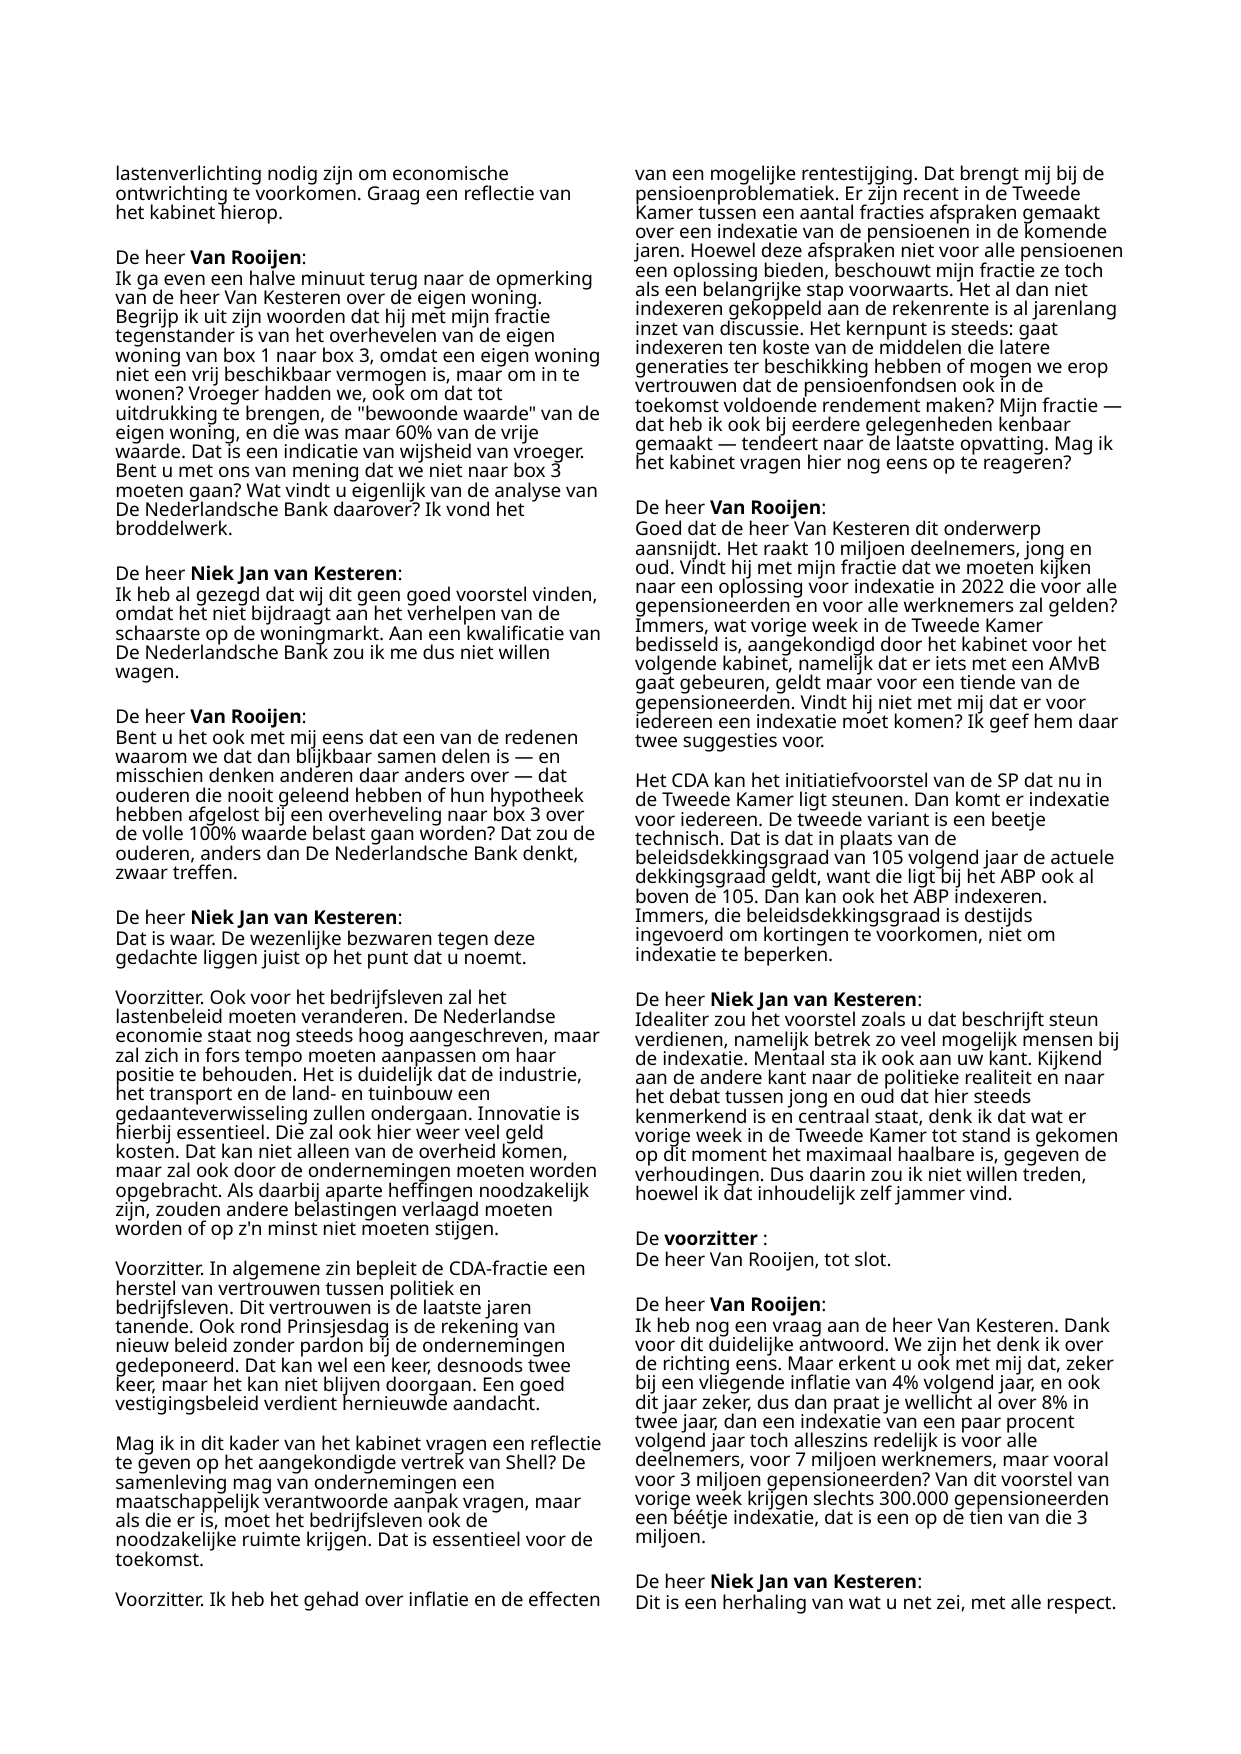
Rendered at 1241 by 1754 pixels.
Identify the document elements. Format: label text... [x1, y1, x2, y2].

text Voorzitter. Ook voor het bedrijfsleven zal het lastenbeleid moeten veranderen. De Nederlandse economie staat nog steeds hoog aangeschreven, maar zal zich in fors tempo moeten aanpassen om haar positie te behouden. Het is duidelijk dat de industrie, het transport en de land- en tuinbouw een gedaanteverwisseling zullen ondergaan. Innovatie is hierbij essentieel. Die zal ook hier weer veel geld kosten. Dat kan niet alleen van de overheid komen, maar zal ook door de ondernemingen moeten worden opgebracht. Als daarbij aparte heffingen noodzakelijk zijn, zouden andere belastingen verlaagd moeten worden of op z'n minst niet moeten stijgen. [115, 989, 605, 1239]
text De heer Niek Jan van Kesteren: [115, 904, 605, 930]
text lastenverlichting nodig zijn om economische ontwrichting te voorkomen. Graag een reflectie van het kabinet hierop. [115, 165, 605, 223]
text Mag ik in dit kader van het kabinet vragen een reflectie te geven op het aangekondigde vertrek van Shell? De samenleving mag van ondernemingen een maatschappelijk verantwoorde aanpak vragen, maar als die er is, moet het bedrijfsleven ook de noodzakelijke ruimte krijgen. Dat is essentieel voor de toekomst. [115, 1435, 605, 1570]
text De heer Van Rooijen: [635, 494, 1125, 520]
text De heer Van Rooijen: [635, 1291, 1125, 1317]
text Dit is een herhaling van wat u net zei, met alle respect. [635, 1594, 1125, 1614]
text Idealiter zou het voorstel zoals u dat beschrijft steun verdienen, namelijk betrek zo veel mogelijk mensen bij de indexatie. Mentaal sta ik ook aan uw kant. Kijkend aan de andere kant naar de politieke realiteit en naar het debat tussen jong en oud dat hier steeds kenmerkend is en centraal staat, denk ik dat wat er vorige week in de Tweede Kamer tot stand is gekomen op dit moment het maximaal haalbare is, gegeven de verhoudingen. Dus daarin zou ik niet willen treden, hoewel ik dat inhoudelijk zelf jammer vind. [635, 1011, 1125, 1204]
text Dat is waar. De wezenlijke bezwaren tegen deze gedachte liggen juist op het punt dat u noemt. [115, 930, 605, 968]
text De heer Niek Jan van Kesteren: [635, 986, 1125, 1011]
text Ik heb al gezegd dat wij dit geen goed voorstel vinden, omdat het niet bijdraagt aan het verhelpen van de schaarste op de woningmarkt. Aan een kwalificatie van De Nederlandsche Bank zou ik me dus niet willen wagen. [115, 586, 605, 682]
text Ik heb nog een vraag aan de heer Van Kesteren. Dank voor dit duidelijke antwoord. We zijn het denk ik over de richting eens. Maar erkent u ook met mij dat, zeker bij een vliegende inflatie van 4% volgend jaar, en ook dit jaar zeker, dus dan praat je wellicht al over 8% in twee jaar, dan een indexatie van een paar procent volgend jaar toch alleszins redelijk is voor alle deelnemers, voor 7 miljoen werknemers, maar vooral voor 3 miljoen gepensioneerden? Van dit voorstel van vorige week krijgen slechts 300.000 gepensioneerden een béétje indexatie, dat is een op de tien van die 3 miljoen. [635, 1317, 1125, 1548]
text Bent u het ook met mij eens dat een van de redenen waarom we dat dan blijkbaar samen delen is — en misschien denken anderen daar anders over — dat ouderen die nooit geleend hebben of hun hypotheek hebben afgelost bij een overheveling naar box 3 over de volle 100% waarde belast gaan worden? Dat zou de ouderen, anders dan De Nederlandsche Bank denkt, zwaar treffen. [115, 729, 605, 883]
text De heer Van Rooijen: [115, 703, 605, 729]
text Ik ga even een halve minuut terug naar de opmerking van de heer Van Kesteren over de eigen woning. Begrijp ik uit zijn woorden dat hij met mijn fractie tegenstander is van het overhevelen van de eigen woning van box 1 naar box 3, omdat een eigen woning niet een vrij beschikbaar vermogen is, maar om in te wonen? Vroeger hadden we, ook om dat tot uitdrukking te brengen, de "bewoonde waarde" van de eigen woning, en die was maar 60% van de vrije waarde. Dat is een indicatie van wijsheid van vroeger. Bent u met ons van mening dat we niet naar box 3 moeten gaan? Wat vindt u eigenlijk van de analyse van De Nederlandsche Bank daarover? Ik vond het broddelwerk. [115, 270, 605, 539]
text van een mogelijke rentestijging. Dat brengt mij bij de pensioenproblematiek. Er zijn recent in de Tweede Kamer tussen een aantal fracties afspraken gemaakt over een indexatie van de pensioenen in de komende jaren. Hoewel deze afspraken niet voor alle pensioenen een oplossing bieden, beschouwt mijn fractie ze toch als een belangrijke stap voorwaarts. Het al dan niet indexeren gekoppeld aan de rekenrente is al jarenlang inzet van discussie. Het kernpunt is steeds: gaat indexeren ten koste van de middelen die latere generaties ter beschikking hebben of mogen we erop vertrouwen dat de pensioenfondsen ook in de toekomst voldoende rendement maken? Mijn fractie — dat heb ik ook bij eerdere gelegenheden kenbaar gemaakt — tendeert naar de laatste opvatting. Mag ik het kabinet vragen hier nog eens op te reageren? [635, 165, 1125, 474]
text Voorzitter. Ik heb het gehad over inflatie en de effecten [115, 1591, 605, 1610]
text De heer Van Rooijen: [115, 244, 605, 270]
text De voorzitter : [635, 1225, 1125, 1251]
text De heer Niek Jan van Kesteren: [635, 1569, 1125, 1594]
text Goed dat de heer Van Kesteren dit onderwerp aansnijdt. Het raakt 10 miljoen deelnemers, jong en oud. Vindt hij met mijn fractie dat we moeten kijken naar een oplossing voor indexatie in 2022 die voor alle gepensioneerden en voor alle werknemers zal gelden? Immers, wat vorige week in de Tweede Kamer bedisseld is, aangekondigd door het kabinet voor het volgende kabinet, namelijk dat er iets met een AMvB gaat gebeuren, geldt maar voor een tiende van de gepensioneerden. Vindt hij niet met mij dat er voor iedereen een indexatie moet komen? Ik geef hem daar twee suggesties voor. [635, 520, 1125, 751]
text Voorzitter. In algemene zin bepleit de CDA-fractie een herstel van vertrouwen tussen politiek en bedrijfsleven. Dit vertrouwen is de laatste jaren tanende. Ook rond Prinsjesdag is de rekening van nieuw beleid zonder pardon bij de ondernemingen gedeponeerd. Dat kan wel een keer, desnoods twee keer, maar het kan niet blijven doorgaan. Een goed vestigingsbeleid verdient hernieuwde aandacht. [115, 1260, 605, 1414]
text De heer Van Rooijen, tot slot. [635, 1251, 1125, 1270]
text Het CDA kan het initiatiefvoorstel van de SP dat nu in de Tweede Kamer ligt steunen. Dan komt er indexatie voor iedereen. De tweede variant is een beetje technisch. Dat is dat in plaats van de beleidsdekkingsgraad van 105 volgend jaar de actuele dekkingsgraad geldt, want die ligt bij het ABP ook al boven de 105. Dan kan ook het ABP indexeren. Immers, die beleidsdekkingsgraad is destijds ingevoerd om kortingen te voorkomen, niet om indexatie te beperken. [635, 772, 1125, 965]
text De heer Niek Jan van Kesteren: [115, 560, 605, 586]
